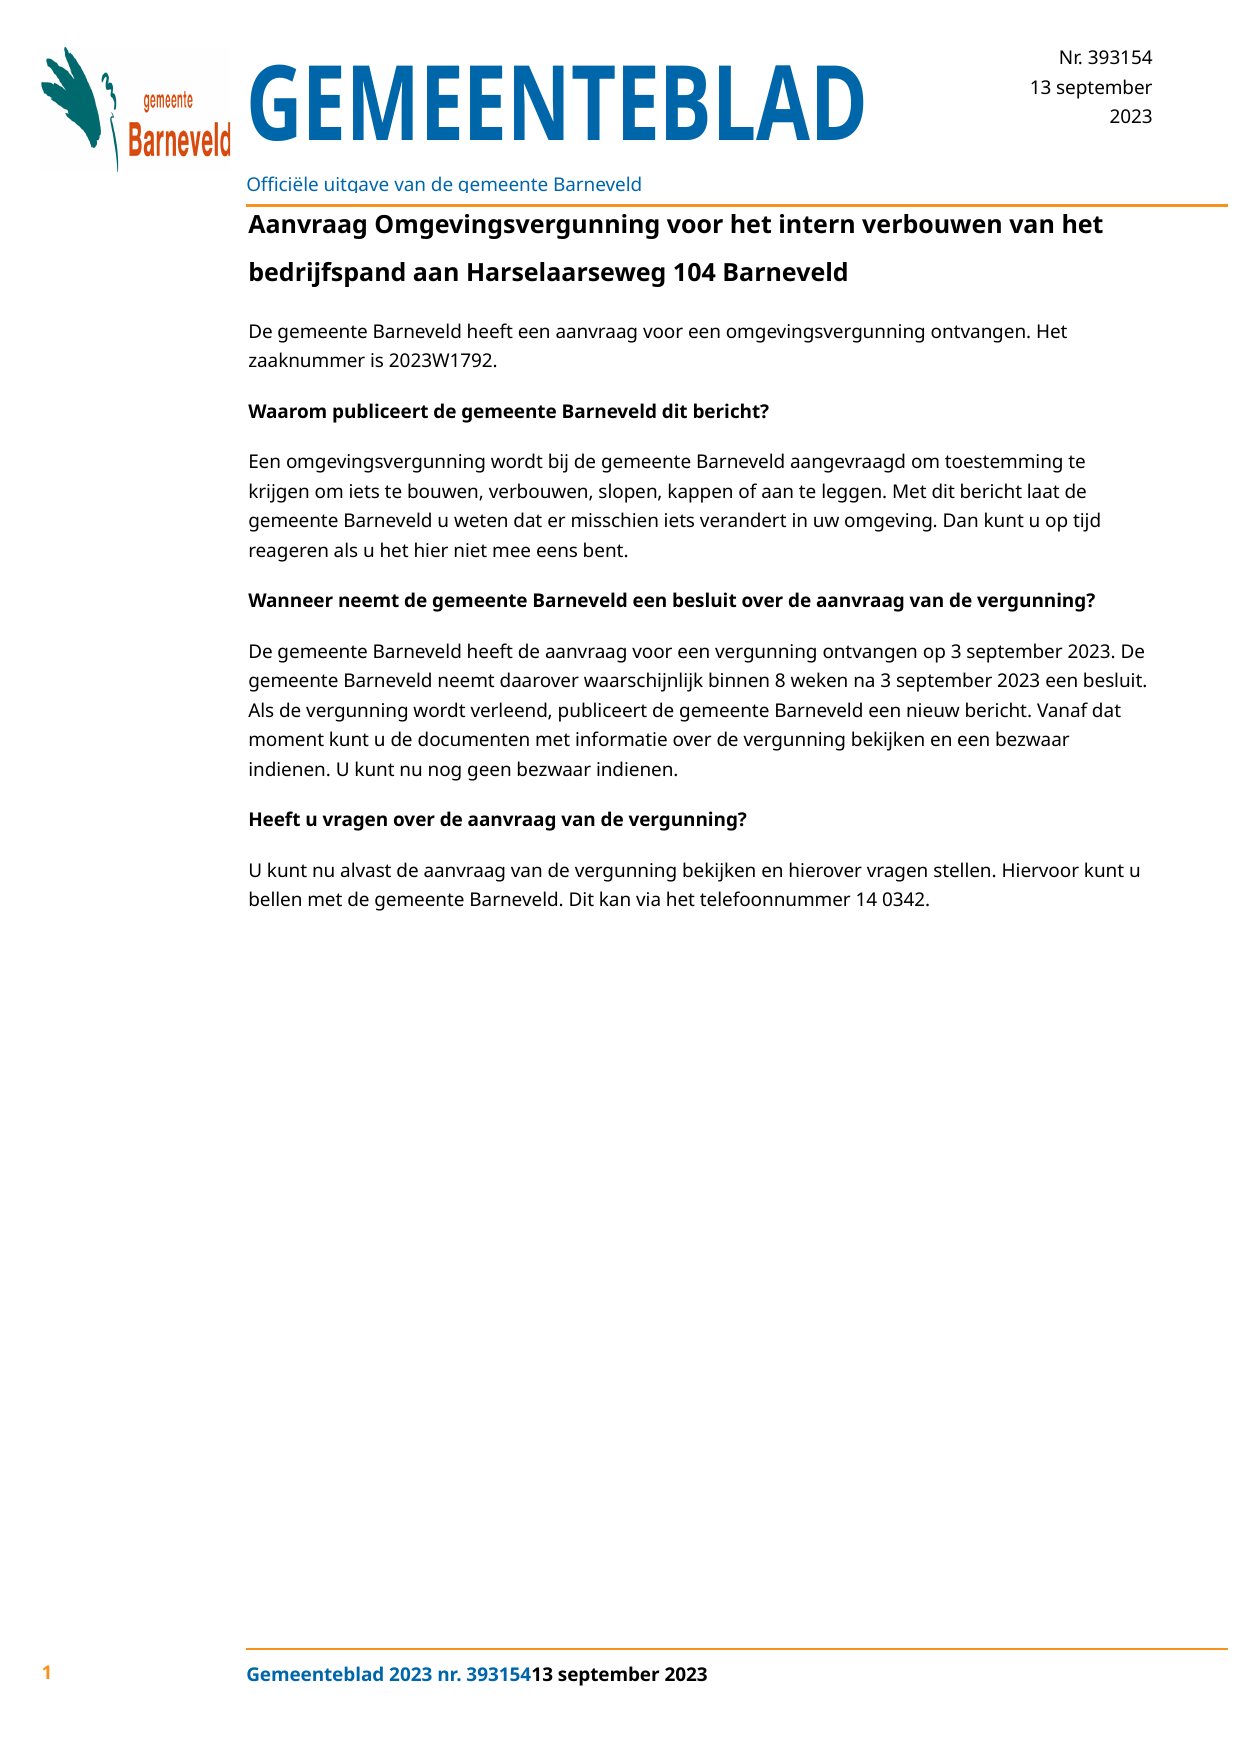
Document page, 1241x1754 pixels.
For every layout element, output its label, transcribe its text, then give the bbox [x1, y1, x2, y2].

picture [41, 47, 231, 172]
text Waarom publiceert de gemeente Barneveld dit bericht? [248, 398, 1152, 424]
text Een omgevingsvergunning wordt bij de gemeente Barneveld aangevraagd om toestemming te krijgen om iets te bouwen, verbouwen, slopen, kappen of aan te leggen. Met dit bericht laat de gemeente Barneveld u weten dat er misschien iets verandert in uw omgeving. Dan kunt u op tijd reageren als u het hier niet mee eens bent. [248, 448, 1152, 563]
text De gemeente Barneveld heeft een aanvraag voor een omgevingsvergunning ontvangen. Het zaaknummer is 2023W1792. [248, 318, 1152, 373]
text U kunt nu alvast de aanvraag van de vergunning bekijken en hierover vragen stellen. Hiervoor kunt u bellen met de gemeente Barneveld. Dit kan via het telefoonnummer 14 0342. [248, 857, 1152, 912]
text Aanvraag Omgevingsvergunning voor het intern verbouwen van het bedrijfspand aan Harselaarseweg 104 Barneveld [248, 207, 1152, 288]
text Heeft u vragen over de aanvraag van de vergunning? [248, 807, 1152, 832]
text Wanneer neemt de gemeente Barneveld een besluit over de aanvraag van de vergunning? [248, 587, 1152, 613]
text De gemeente Barneveld heeft de aanvraag voor een vergunning ontvangen op 3 september 2023. De gemeente Barneveld neemt daarover waarschijnlijk binnen 8 weken na 3 september 2023 een besluit. Als de vergunning wordt verleend, publiceert de gemeente Barneveld een nieuw bericht. Vanaf dat moment kunt u de documenten met informatie over de vergunning bekijken en een bezwaar indienen. U kunt nu nog geen bezwaar indienen. [248, 638, 1152, 782]
